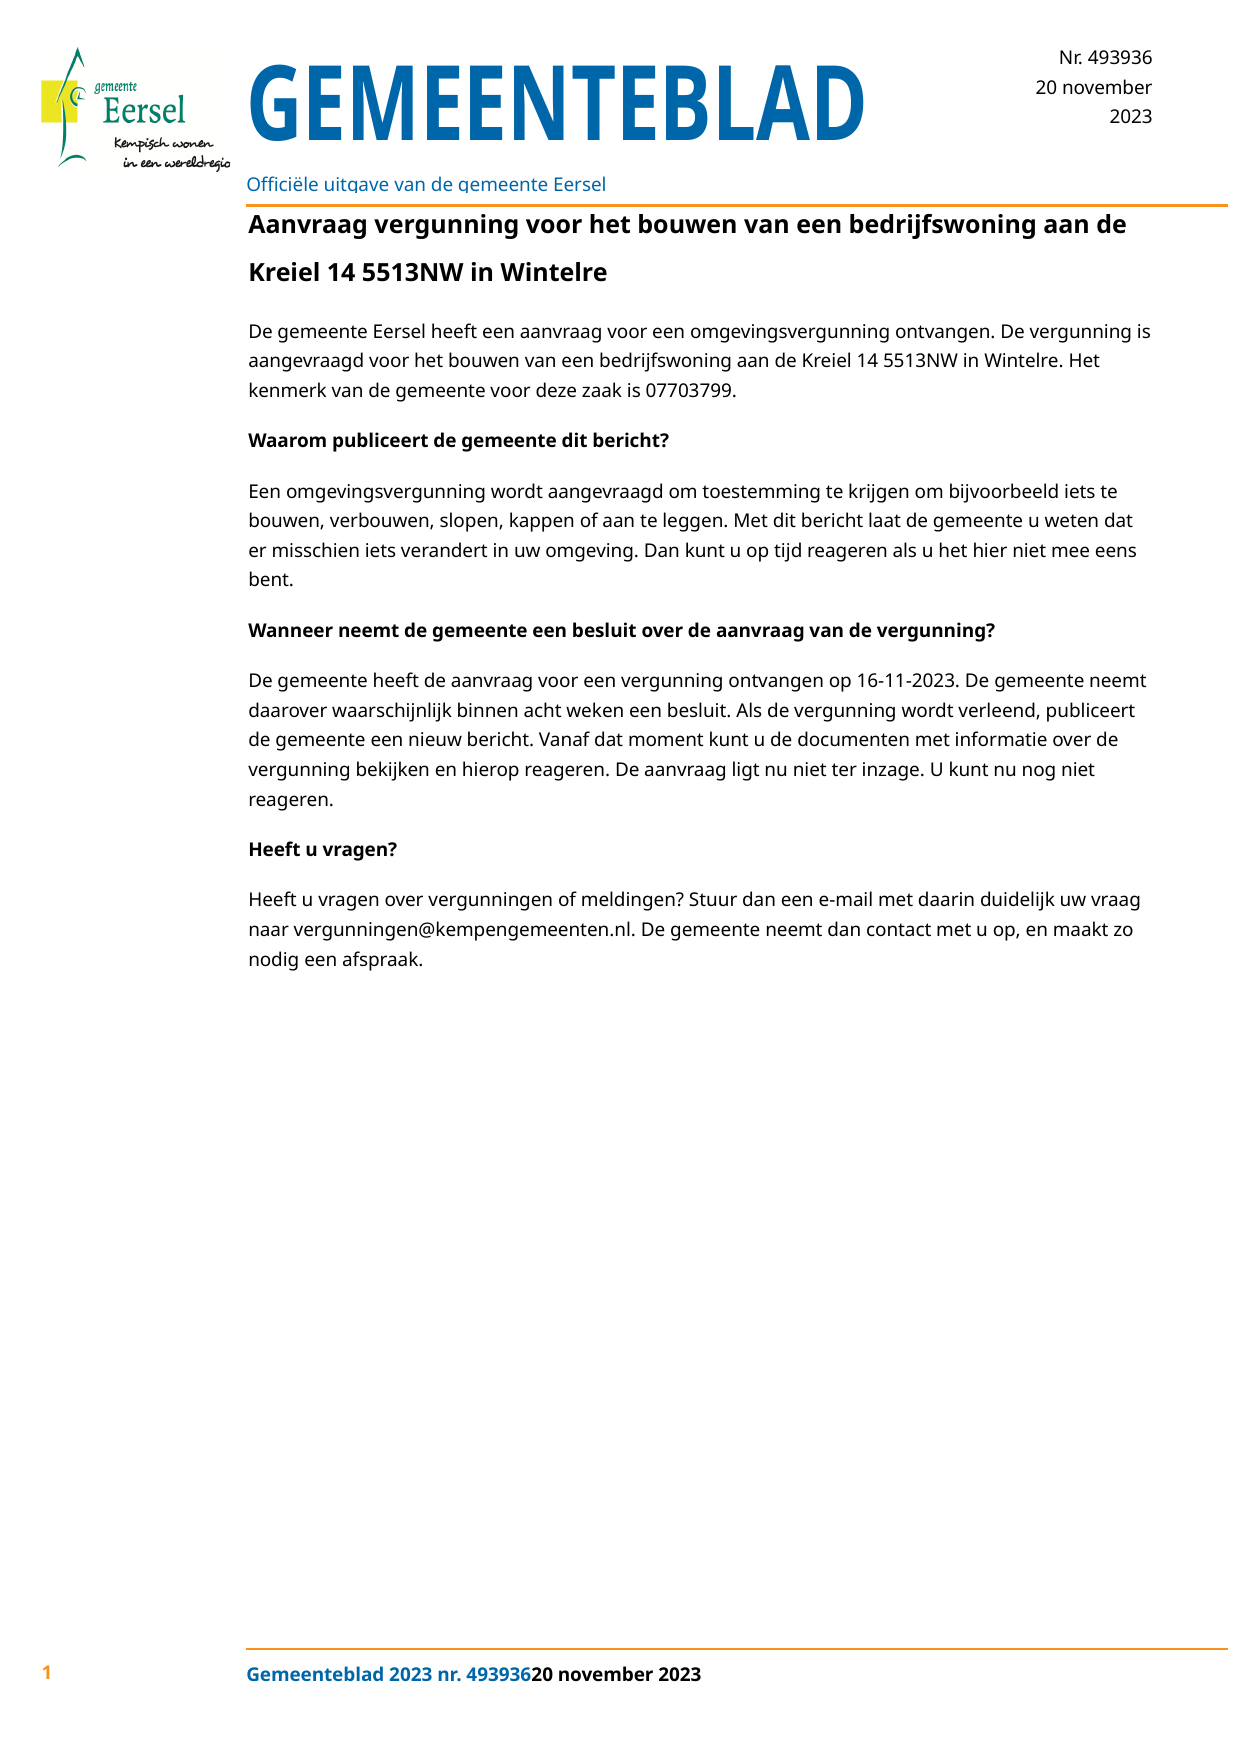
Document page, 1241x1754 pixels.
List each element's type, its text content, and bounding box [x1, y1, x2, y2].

text Wanneer neemt de gemeente een besluit over de aanvraag van de vergunning? [248, 617, 1152, 643]
text De gemeente Eersel heeft een aanvraag voor een omgevingsvergunning ontvangen. De vergunning is aangevraagd voor het bouwen van een bedrijfswoning aan de Kreiel 14 5513NW in Wintelre. Het kenmerk van de gemeente voor deze zaak is 07703799. [248, 318, 1152, 403]
text Heeft u vragen over vergunningen of meldingen? Stuur dan een e-mail met daarin duidelijk uw vraag naar vergunningen@kempengemeenten.nl. De gemeente neemt dan contact met u op, en maakt zo nodig een afspraak. [248, 887, 1152, 972]
text Waarom publiceert de gemeente dit bericht? [248, 427, 1152, 453]
text Aanvraag vergunning voor het bouwen van een bedrijfswoning aan de Kreiel 14 5513NW in Wintelre [248, 207, 1152, 288]
text Een omgevingsvergunning wordt aangevraagd om toestemming te krijgen om bijvoorbeeld iets te bouwen, verbouwen, slopen, kappen of aan te leggen. Met dit bericht laat de gemeente u weten dat er misschien iets verandert in uw omgeving. Dan kunt u op tijd reageren als u het hier niet mee eens bent. [248, 478, 1152, 592]
text De gemeente heeft de aanvraag voor een vergunning ontvangen op 16-11-2023. De gemeente neemt daarover waarschijnlijk binnen acht weken een besluit. Als de vergunning wordt verleend, publiceert de gemeente een nieuw bericht. Vanaf dat moment kunt u de documenten met informatie over de vergunning bekijken en hierop reageren. De aanvraag ligt nu niet ter inzage. U kunt nu nog niet reageren. [248, 667, 1152, 812]
picture [41, 47, 231, 172]
text Heeft u vragen? [248, 836, 1152, 862]
